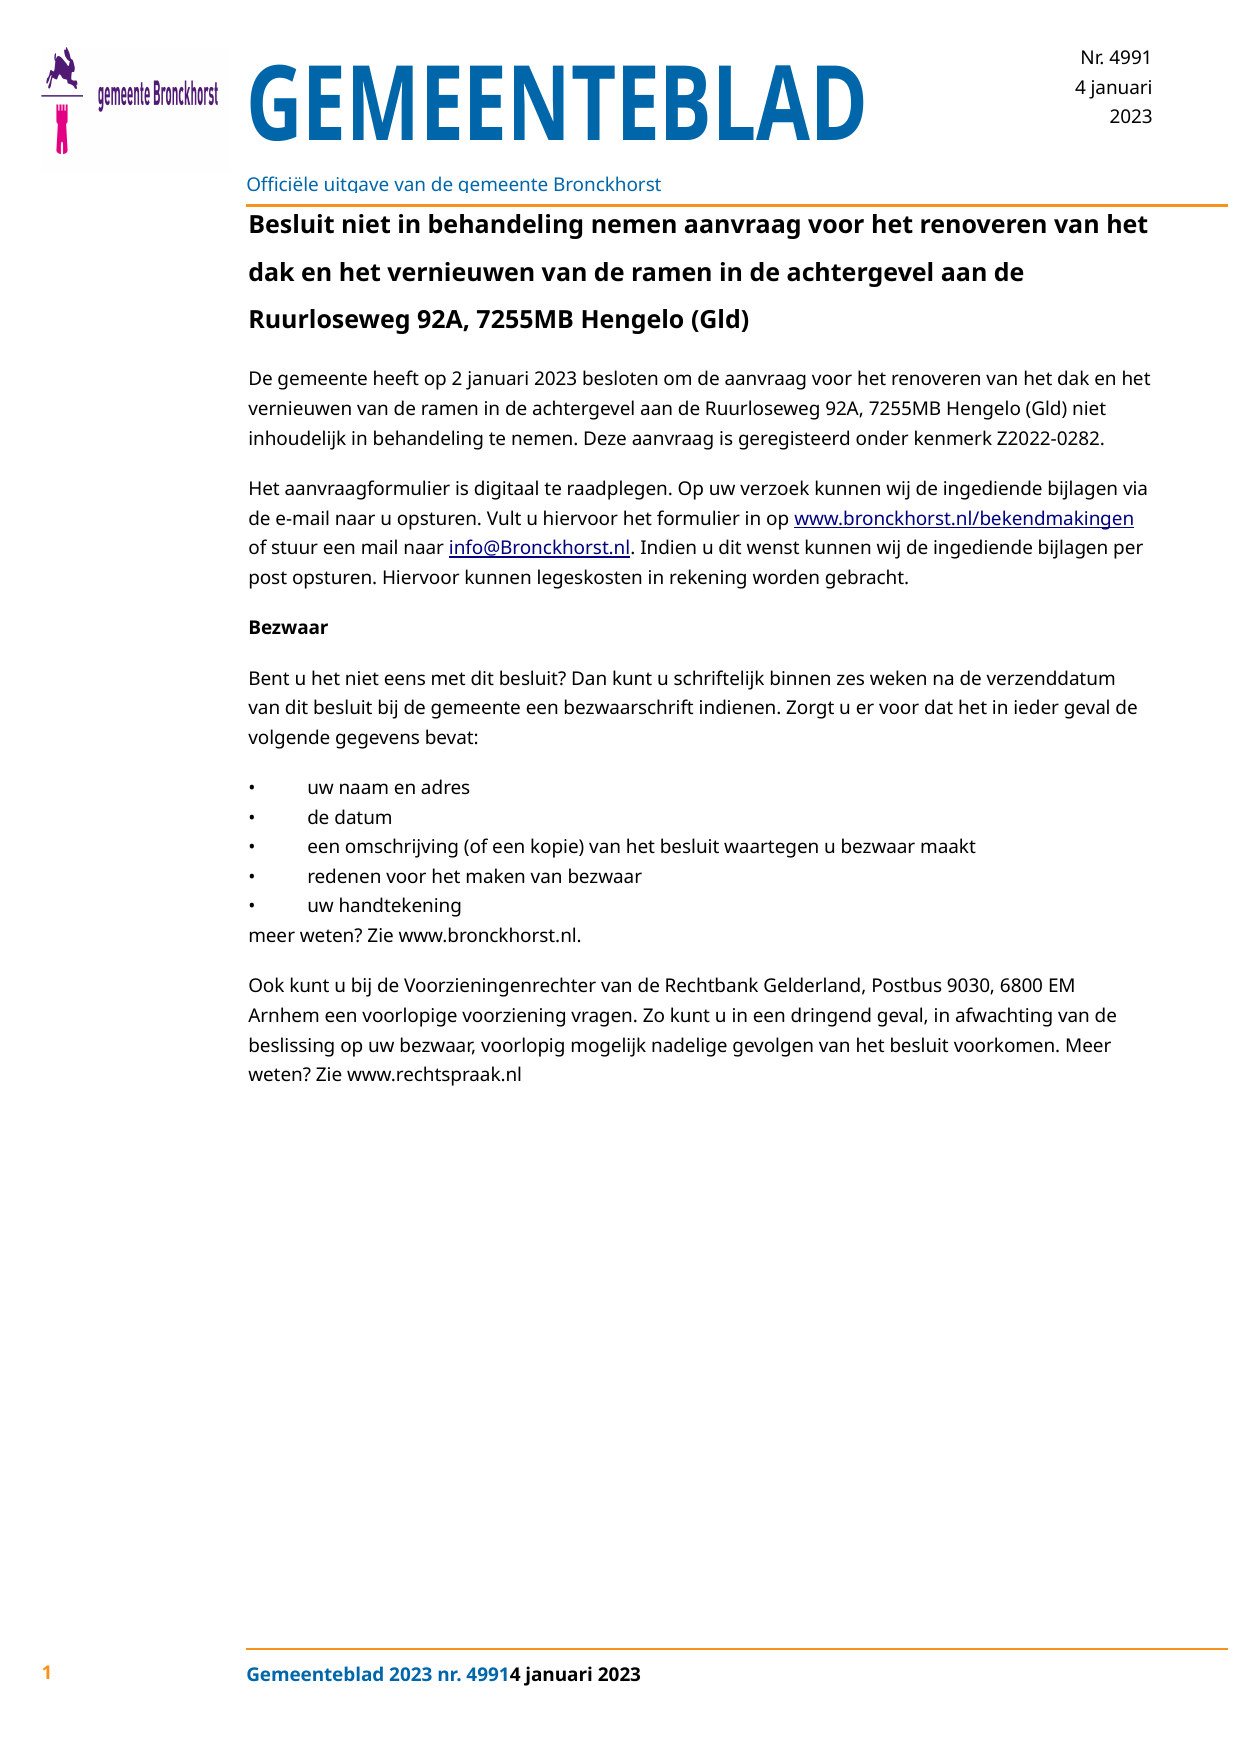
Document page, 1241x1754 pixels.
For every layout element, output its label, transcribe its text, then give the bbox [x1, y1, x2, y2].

text Bezwaar [248, 614, 1152, 640]
text Ook kunt u bij de Voorzieningenrechter van de Rechtbank Gelderland, Postbus 9030, 6800 EM Arnhem een voorlopige voorziening vragen. Zo kunt u in een dringend geval, in afwachting van de beslissing op uw bezwaar, voorlopig mogelijk nadelige gevolgen van het besluit voorkomen. Meer weten? Zie www.rechtspraak.nl [248, 973, 1152, 1087]
text Bent u het niet eens met dit besluit? Dan kunt u schriftelijk binnen zes weken na de verzenddatum van dit besluit bij de gemeente een bezwaarschrift indienen. Zorgt u er voor dat het in ieder geval de volgende gegevens bevat: [248, 665, 1152, 749]
list de datum [248, 804, 1152, 829]
text Besluit niet in behandeling nemen aanvraag voor het renoveren van het dak en het vernieuwen van de ramen in de achtergevel aan de Ruurloseweg 92A, 7255MB Hengelo (Gld) [248, 207, 1152, 336]
text meer weten? Zie www.bronckhorst.nl. [248, 922, 1152, 948]
list uw naam en adres [248, 774, 1152, 800]
text Het aanvraagformulier is digitaal te raadplegen. Op uw verzoek kunnen wij de ingediende bijlagen via de e-mail naar u opsturen. Vult u hiervoor het formulier in op www.bronckhorst.nl/bekendmakingen of stuur een mail naar info@Bronckhorst.nl. Indien u dit wenst kunnen wij de ingediende bijlagen per post opsturen. Hiervoor kunnen legeskosten in rekening worden gebracht. [248, 475, 1152, 589]
list redenen voor het maken van bezwaar [248, 863, 1152, 889]
text De gemeente heeft op 2 januari 2023 besloten om de aanvraag voor het renoveren van het dak en het vernieuwen van de ramen in de achtergevel aan de Ruurloseweg 92A, 7255MB Hengelo (Gld) niet inhoudelijk in behandeling te nemen. Deze aanvraag is geregisteerd onder kenmerk Z2022-0282. [248, 366, 1152, 450]
list een omschrijving (of een kopie) van het besluit waartegen u bezwaar maakt [248, 833, 1152, 859]
picture [41, 47, 231, 172]
list uw handtekening [248, 893, 1152, 918]
